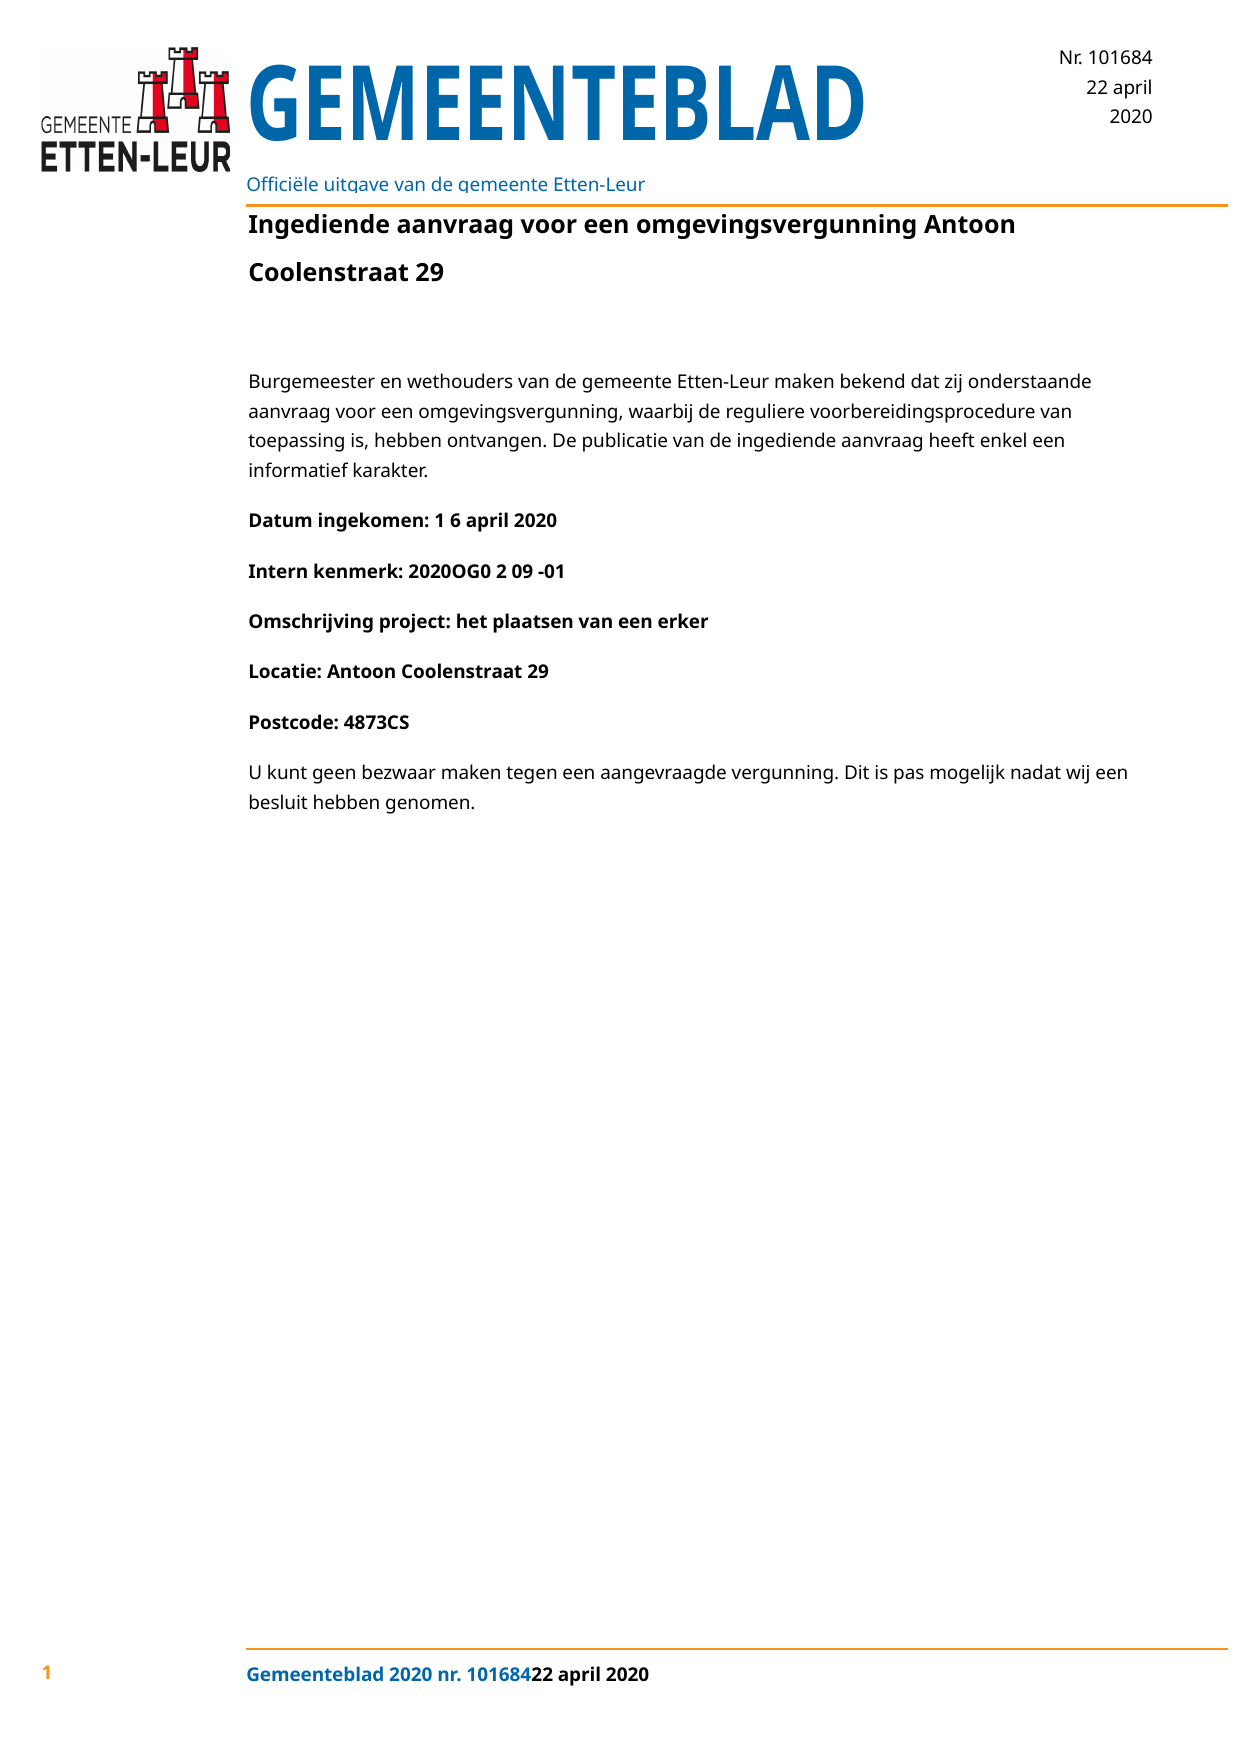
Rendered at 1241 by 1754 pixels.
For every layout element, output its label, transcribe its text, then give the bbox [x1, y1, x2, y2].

text Datum ingekomen: 1 6 april 2020 [248, 507, 1152, 533]
text U kunt geen bezwaar maken tegen een aangevraagde vergunning. Dit is pas mogelijk nadat wij een besluit hebben genomen. [248, 759, 1152, 815]
text Postcode: 4873CS [248, 709, 1152, 735]
text Burgemeester en wethouders van de gemeente Etten-Leur maken bekend dat zij onderstaande aanvraag voor een omgevingsvergunning, waarbij de reguliere voorbereidingsprocedure van toepassing is, hebben ontvangen. De publicatie van de ingediende aanvraag heeft enkel een informatief karakter. [248, 368, 1152, 483]
picture [41, 47, 231, 172]
text Ingediende aanvraag voor een omgevingsvergunning Antoon Coolenstraat 29 [248, 207, 1152, 288]
text Intern kenmerk: 2020OG0 2 09 -01 [248, 558, 1152, 584]
text Omschrijving project: het plaatsen van een erker [248, 608, 1152, 634]
text Locatie: Antoon Coolenstraat 29 [248, 659, 1152, 684]
